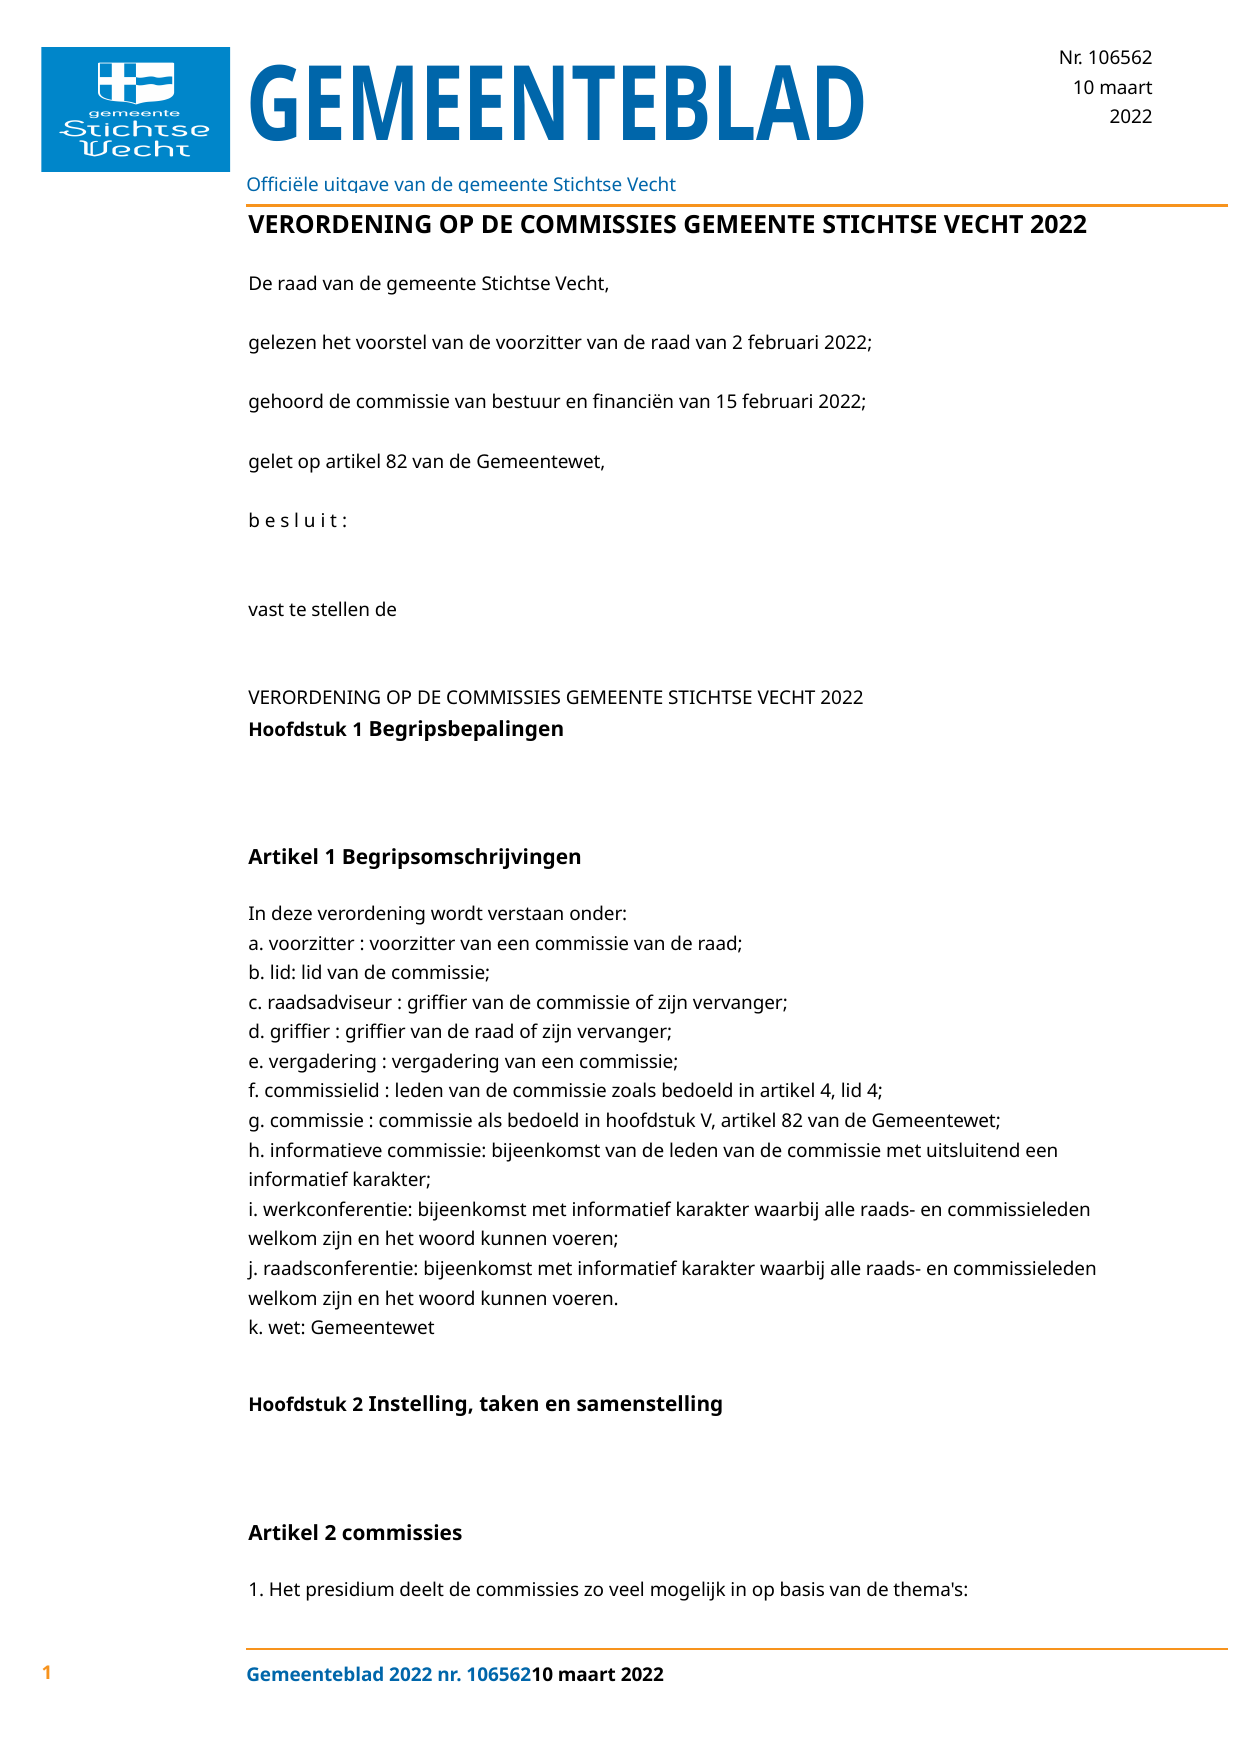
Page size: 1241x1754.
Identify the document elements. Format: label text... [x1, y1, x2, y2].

text VERORDENING OP DE COMMISSIES GEMEENTE STICHTSE VECHT 2022 [248, 684, 1152, 710]
text i. werkconferentie: bijeenkomst met informatief karakter waarbij alle raads- en commissieleden welkom zijn en het woord kunnen voeren; [248, 1196, 1152, 1251]
text Hoofdstuk 1 Begripsbepalingen [248, 714, 1152, 742]
text 1. Het presidium deelt de commissies zo veel mogelijk in op basis van de thema's: [248, 1576, 1152, 1601]
picture [137, 63, 174, 103]
text d. griffier : griffier van de raad of zijn vervanger; [248, 1018, 1152, 1044]
text Hoofdstuk 2 Instelling, taken en samenstelling [248, 1389, 1152, 1418]
text e. vergadering : vergadering van een commissie; [248, 1048, 1152, 1074]
text b. lid: lid van de commissie; [248, 959, 1152, 985]
text Artikel 2 commissies [248, 1518, 1152, 1546]
text j. raadsconferentie: bijeenkomst met informatief karakter waarbij alle raads- en commissieleden welkom zijn en het woord kunnen voeren. [248, 1255, 1152, 1311]
text vast te stellen de [248, 596, 1152, 621]
text a. voorzitter : voorzitter van een commissie van de raad; [248, 930, 1152, 956]
text gelet op artikel 82 van de Gemeentewet, [248, 448, 1152, 473]
text c. raadsadviseur : griffier van de commissie of zijn vervanger; [248, 989, 1152, 1015]
text Artikel 1 Begripsomschrijvingen [248, 842, 1152, 871]
text De raad van de gemeente Stichtse Vecht, [248, 270, 1152, 296]
text In deze verordening wordt verstaan onder: [248, 900, 1152, 926]
text g. commissie : commissie als bedoeld in hoofdstuk V, artikel 82 van de Gemeentewet; [248, 1107, 1152, 1133]
text k. wet: Gemeentewet [248, 1314, 1152, 1340]
text gehoord de commissie van bestuur en financiën van 15 februari 2022; [248, 389, 1152, 414]
text VERORDENING OP DE COMMISSIES GEMEENTE STICHTSE VECHT 2022 [248, 207, 1152, 241]
text gelezen het voorstel van de voorzitter van de raad van 2 februari 2022; [248, 329, 1152, 355]
text h. informatieve commissie: bijeenkomst van de leden van de commissie met uitsluitend een informatief karakter; [248, 1137, 1152, 1192]
text f. commissielid : leden van de commissie zoals bedoeld in artikel 4, lid 4; [248, 1078, 1152, 1103]
picture [99, 63, 135, 101]
text b e s l u i t : [248, 507, 1152, 533]
